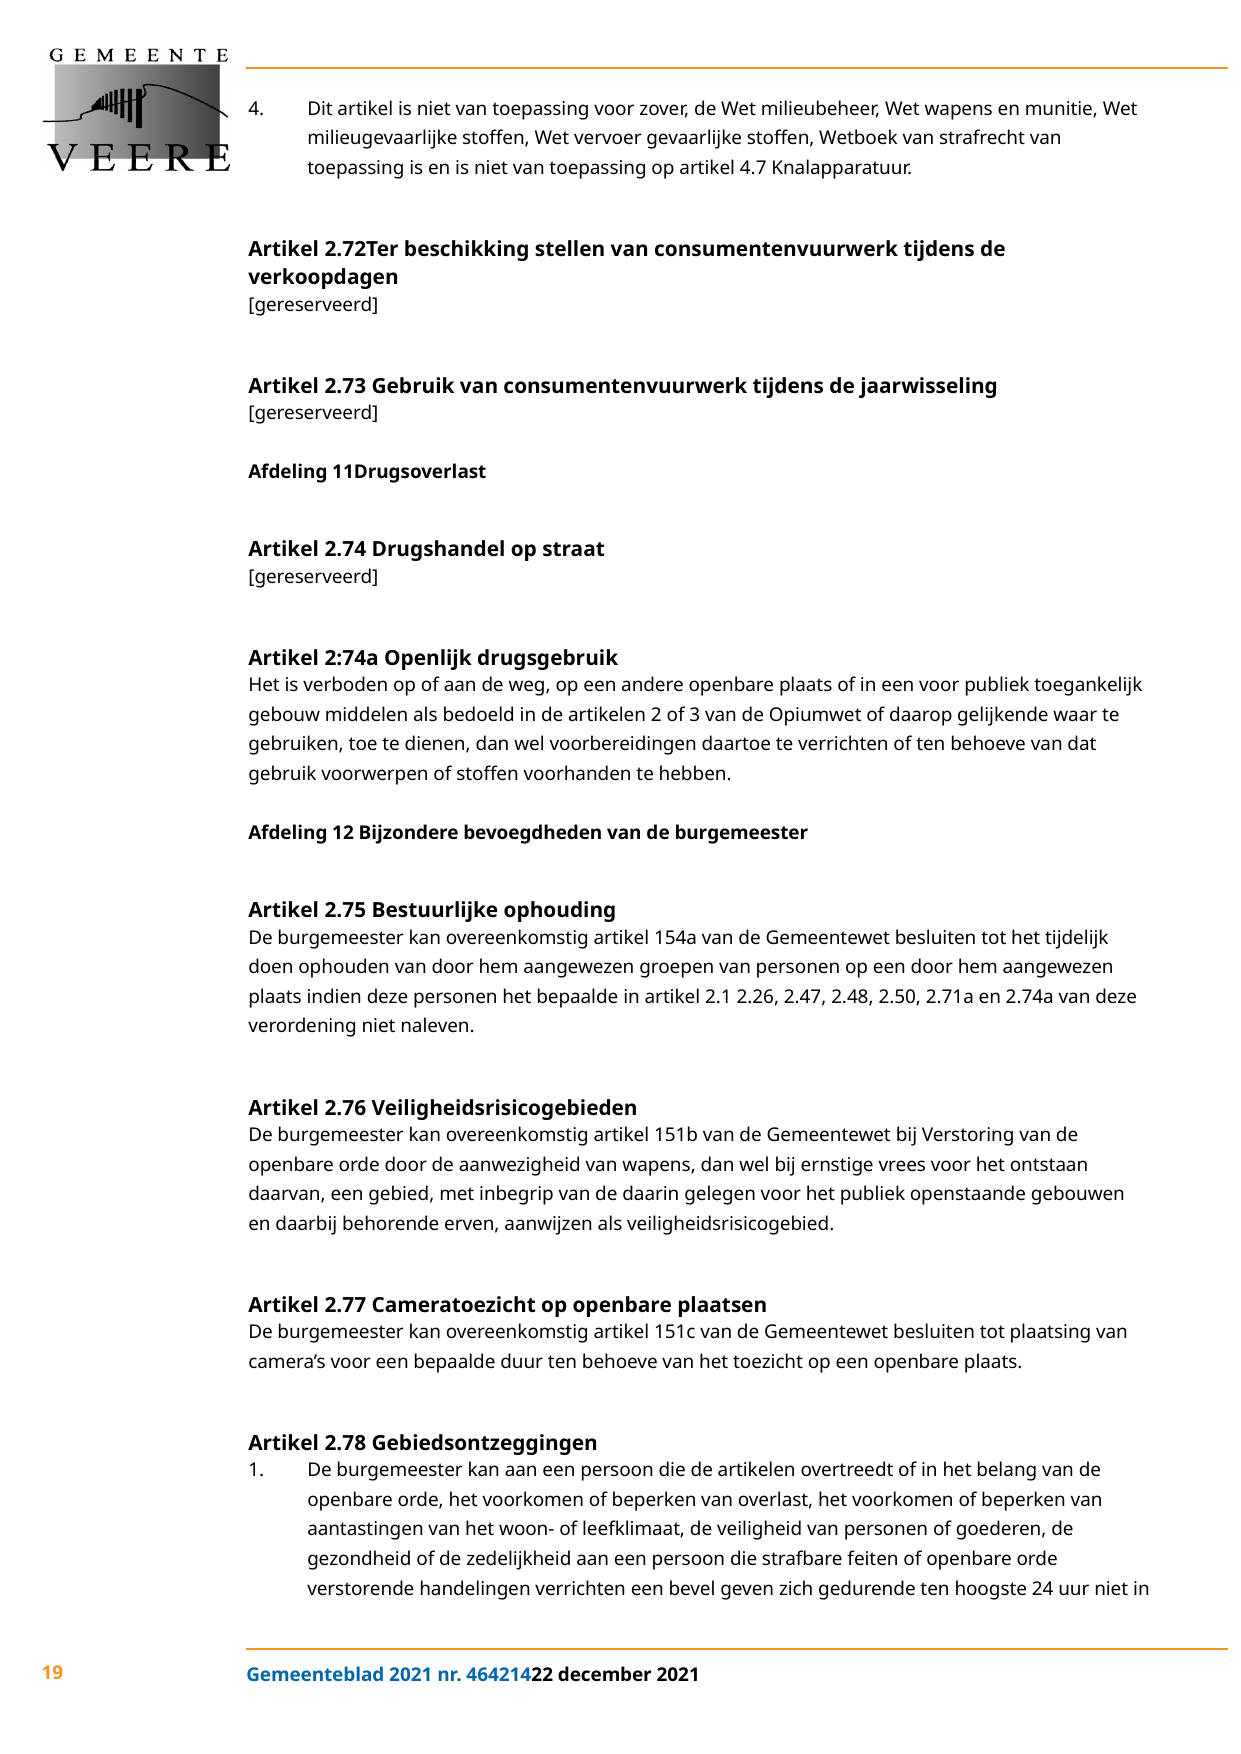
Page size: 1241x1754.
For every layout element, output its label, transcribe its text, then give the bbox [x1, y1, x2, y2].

text [gereserveerd] [248, 563, 1152, 589]
text Afdeling 12 Bijzondere bevoegdheden van de burgemeester [248, 819, 1152, 845]
text Artikel 2.75 Bestuurlijke ophouding [248, 896, 1152, 924]
text Artikel 2.77 Cameratoezicht op openbare plaatsen [248, 1290, 1152, 1318]
list Dit artikel is niet van toepassing voor zover, de Wet milieubeheer, Wet wapens en munitie, Wet milieugevaarlijke stoffen, Wet vervoer gevaarlijke stoffen, Wetboek van strafrecht van toepassing is en is niet van toepassing op artikel 4.7 Knalapparatuur. [248, 95, 1152, 180]
text [gereserveerd] [248, 399, 1152, 425]
text Afdeling 11Drugsoverlast [248, 458, 1152, 484]
text De burgemeester kan overeenkomstig artikel 151b van de Gemeentewet bij Verstoring van de openbare orde door de aanwezigheid van wapens, dan wel bij ernstige vrees voor het ontstaan daarvan, een gebied, met inbegrip van de daarin gelegen voor het publiek openstaande gebouwen en daarbij behorende erven, aanwijzen als veiligheidsrisicogebied. [248, 1121, 1152, 1236]
text Het is verboden op of aan de weg, op een andere openbare plaats of in een voor publiek toegankelijk gebouw middelen als bedoeld in de artikelen 2 of 3 van de Opiumwet of daarop gelijkende waar te gebruiken, toe te dienen, dan wel voorbereidingen daartoe te verrichten of ten behoeve van dat gebruik voorwerpen of stoffen voorhanden te hebben. [248, 671, 1152, 786]
text De burgemeester kan overeenkomstig artikel 151c van de Gemeentewet besluiten tot plaatsing van camera’s voor een bepaalde duur ten behoeve van het toezicht op een openbare plaats. [248, 1318, 1152, 1374]
picture [41, 47, 231, 172]
text Artikel 2:74a Openlijk drugsgebruik [248, 643, 1152, 671]
text Artikel 2.78 Gebiedsontzeggingen [248, 1428, 1152, 1456]
text Artikel 2.74 Drugshandel op straat [248, 534, 1152, 563]
text Artikel 2.76 Veiligheidsrisicogebieden [248, 1093, 1152, 1121]
text [gereserveerd] [248, 291, 1152, 317]
list De burgemeester kan aan een persoon die de artikelen overtreedt of in het belang van de openbare orde, het voorkomen of beperken van overlast, het voorkomen of beperken van aantastingen van het woon- of leefklimaat, de veiligheid van personen of goederen, de gezondheid of de zedelijkheid aan een persoon die strafbare feiten of openbare orde verstorende handelingen verrichten een bevel geven zich gedurende ten hoogste 24 uur niet in [248, 1456, 1152, 1600]
text Artikel 2.73 Gebruik van consumentenvuurwerk tijdens de jaarwisseling [248, 371, 1152, 399]
text De burgemeester kan overeenkomstig artikel 154a van de Gemeentewet besluiten tot het tijdelijk doen ophouden van door hem aangewezen groepen van personen op een door hem aangewezen plaats indien deze personen het bepaalde in artikel 2.1 2.26, 2.47, 2.48, 2.50, 2.71a en 2.74a van deze verordening niet naleven. [248, 924, 1152, 1038]
text Artikel 2.72Ter beschikking stellen van consumentenvuurwerk tijdens de verkoopdagen [248, 234, 1152, 291]
